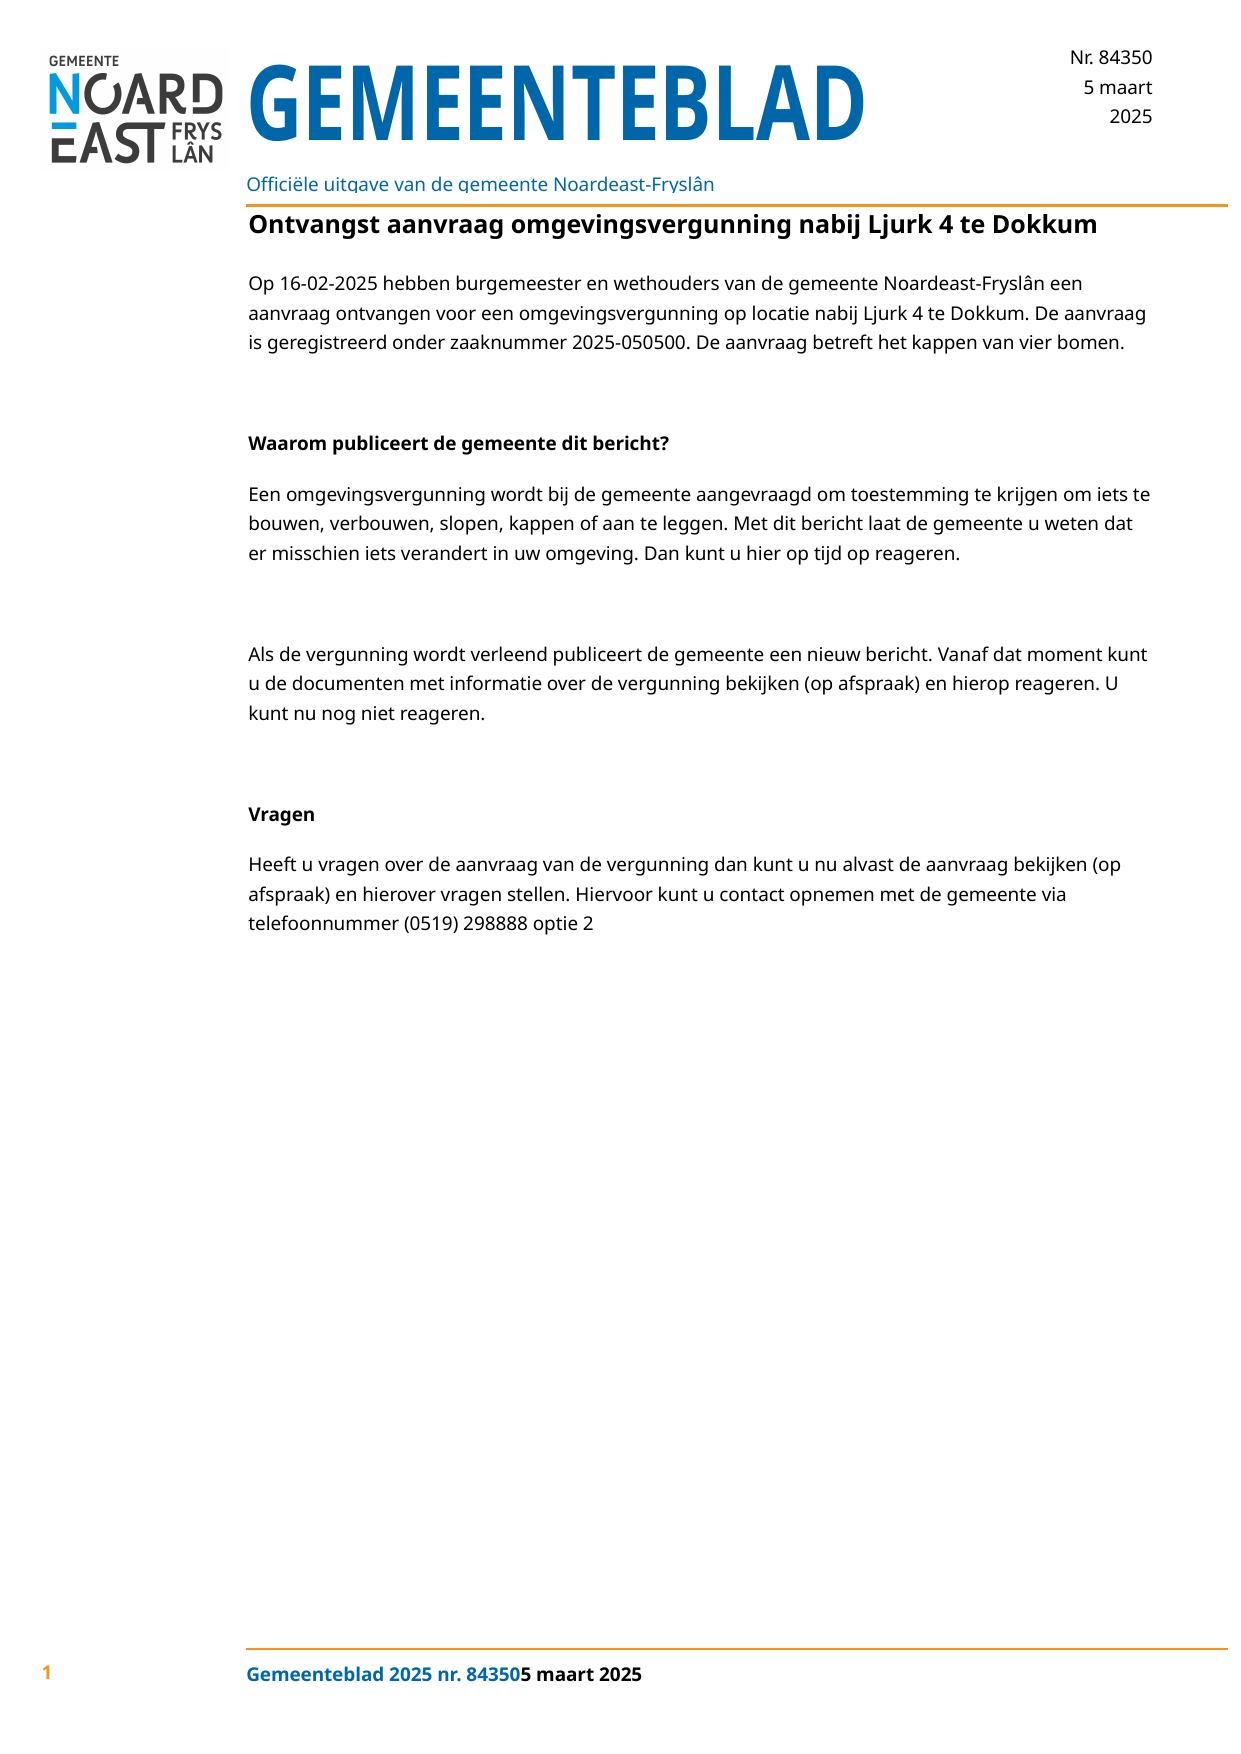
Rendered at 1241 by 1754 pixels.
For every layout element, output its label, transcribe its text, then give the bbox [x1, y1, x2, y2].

text Een omgevingsvergunning wordt bij de gemeente aangevraagd om toestemming te krijgen om iets te bouwen, verbouwen, slopen, kappen of aan te leggen. Met dit bericht laat de gemeente u weten dat er misschien iets verandert in uw omgeving. Dan kunt u hier op tijd op reageren. [248, 481, 1152, 566]
text Ontvangst aanvraag omgevingsvergunning nabij Ljurk 4 te Dokkum [248, 207, 1152, 241]
text Vragen [248, 801, 1152, 826]
text Op 16-02-2025 hebben burgemeester en wethouders van de gemeente Noardeast-Fryslân een aanvraag ontvangen voor een omgevingsvergunning op locatie nabij Ljurk 4 te Dokkum. De aanvraag is geregistreerd onder zaaknummer 2025-050500. De aanvraag betreft het kappen van vier bomen. [248, 270, 1152, 355]
text Waarom publiceert de gemeente dit bericht? [248, 430, 1152, 456]
picture [41, 47, 231, 172]
text Heeft u vragen over de aanvraag van de vergunning dan kunt u nu alvast de aanvraag bekijken (op afspraak) en hierover vragen stellen. Hiervoor kunt u contact opnemen met de gemeente via telefoonnummer (0519) 298888 optie 2 [248, 851, 1152, 936]
text Als de vergunning wordt verleend publiceert de gemeente een nieuw bericht. Vanaf dat moment kunt u de documenten met informatie over de vergunning bekijken (op afspraak) en hierop reageren. U kunt nu nog niet reageren. [248, 641, 1152, 726]
